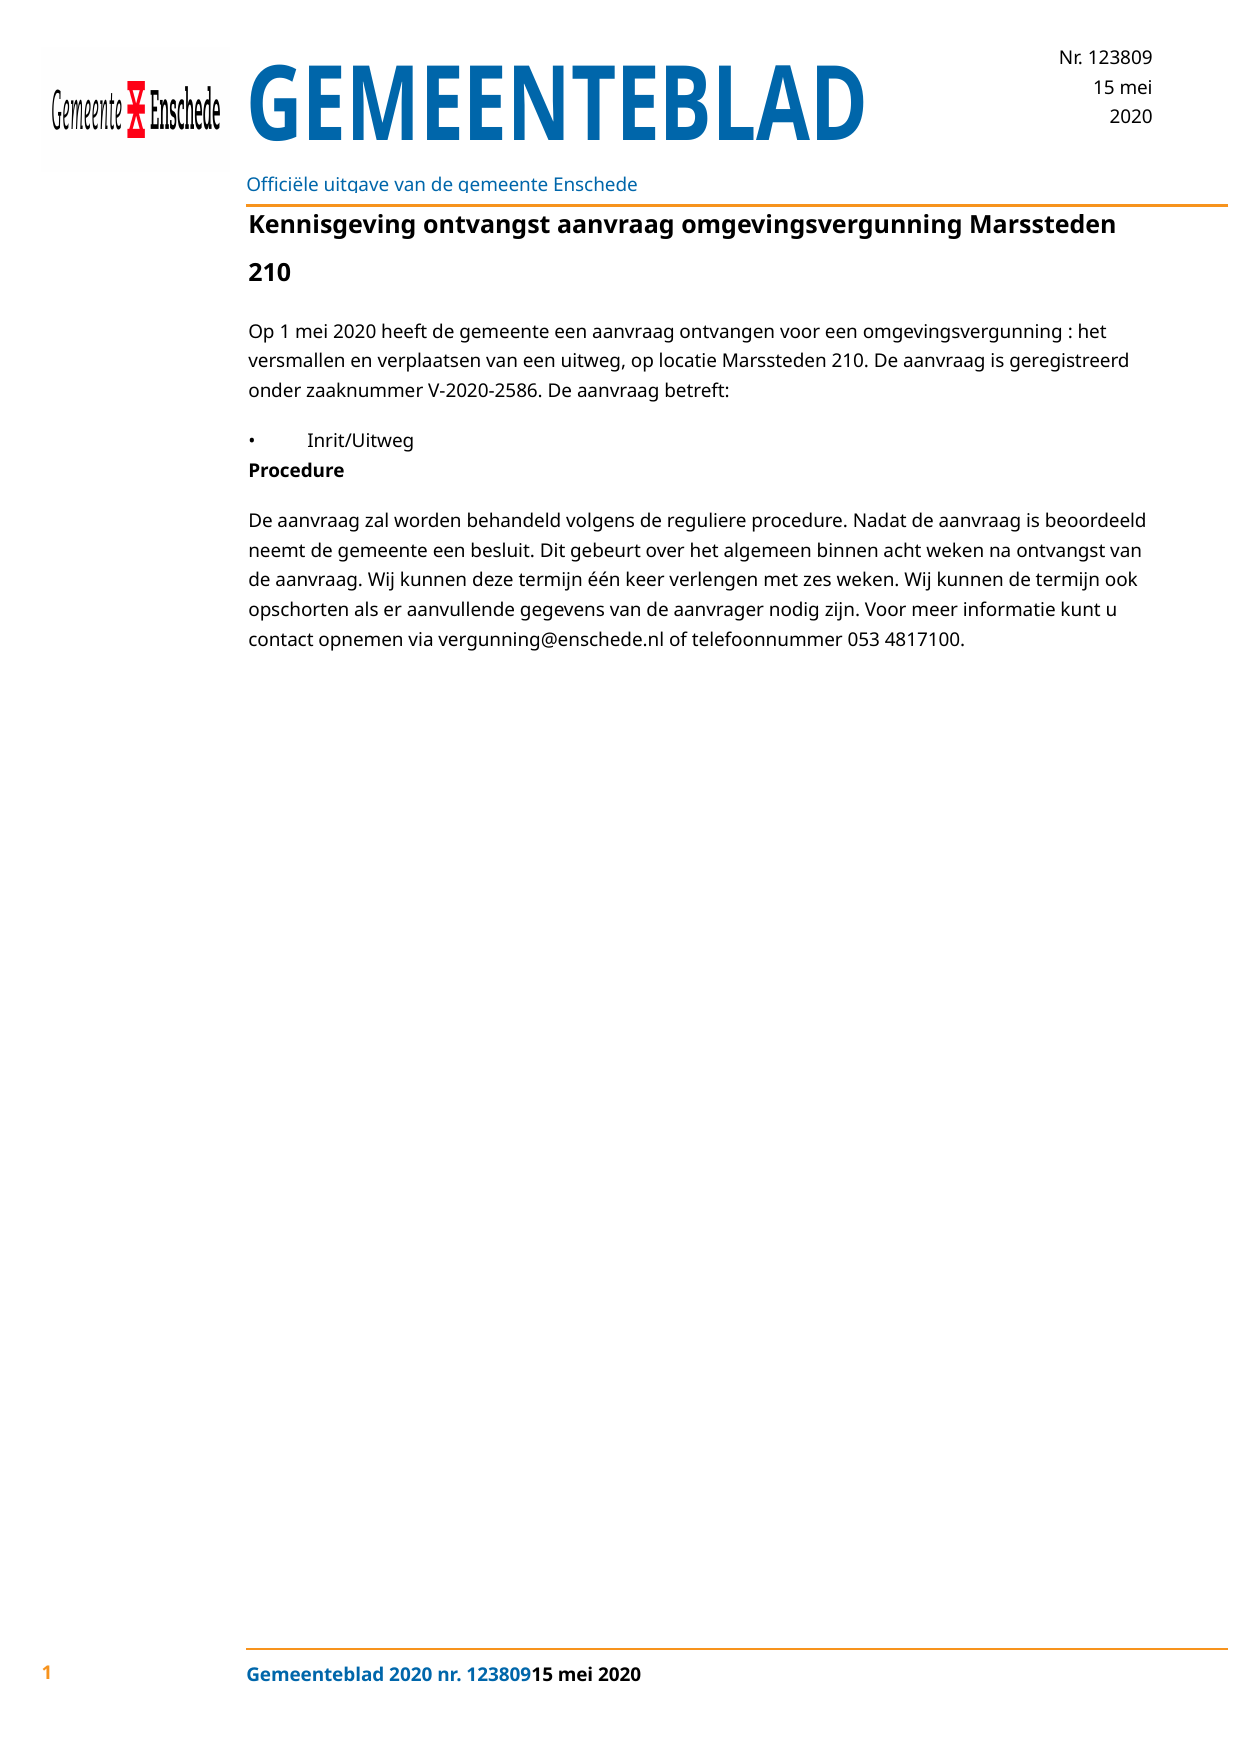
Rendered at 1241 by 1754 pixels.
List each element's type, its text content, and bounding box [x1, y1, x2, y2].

picture [41, 47, 231, 172]
list Inrit/Uitweg [248, 427, 1152, 453]
text Kennisgeving ontvangst aanvraag omgevingsvergunning Marssteden 210 [248, 207, 1152, 288]
text De aanvraag zal worden behandeld volgens de reguliere procedure. Nadat de aanvraag is beoordeeld neemt de gemeente een besluit. Dit gebeurt over het algemeen binnen acht weken na ontvangst van de aanvraag. Wij kunnen deze termijn één keer verlengen met zes weken. Wij kunnen de termijn ook opschorten als er aanvullende gegevens van de aanvrager nodig zijn. Voor meer informatie kunt u contact opnemen via vergunning@enschede.nl of telefoonnummer 053 4817100. [248, 507, 1152, 652]
text Op 1 mei 2020 heeft de gemeente een aanvraag ontvangen voor een omgevingsvergunning : het versmallen en verplaatsen van een uitweg, op locatie Marssteden 210. De aanvraag is geregistreerd onder zaaknummer V-2020-2586. De aanvraag betreft: [248, 318, 1152, 403]
text Procedure [248, 457, 1152, 483]
